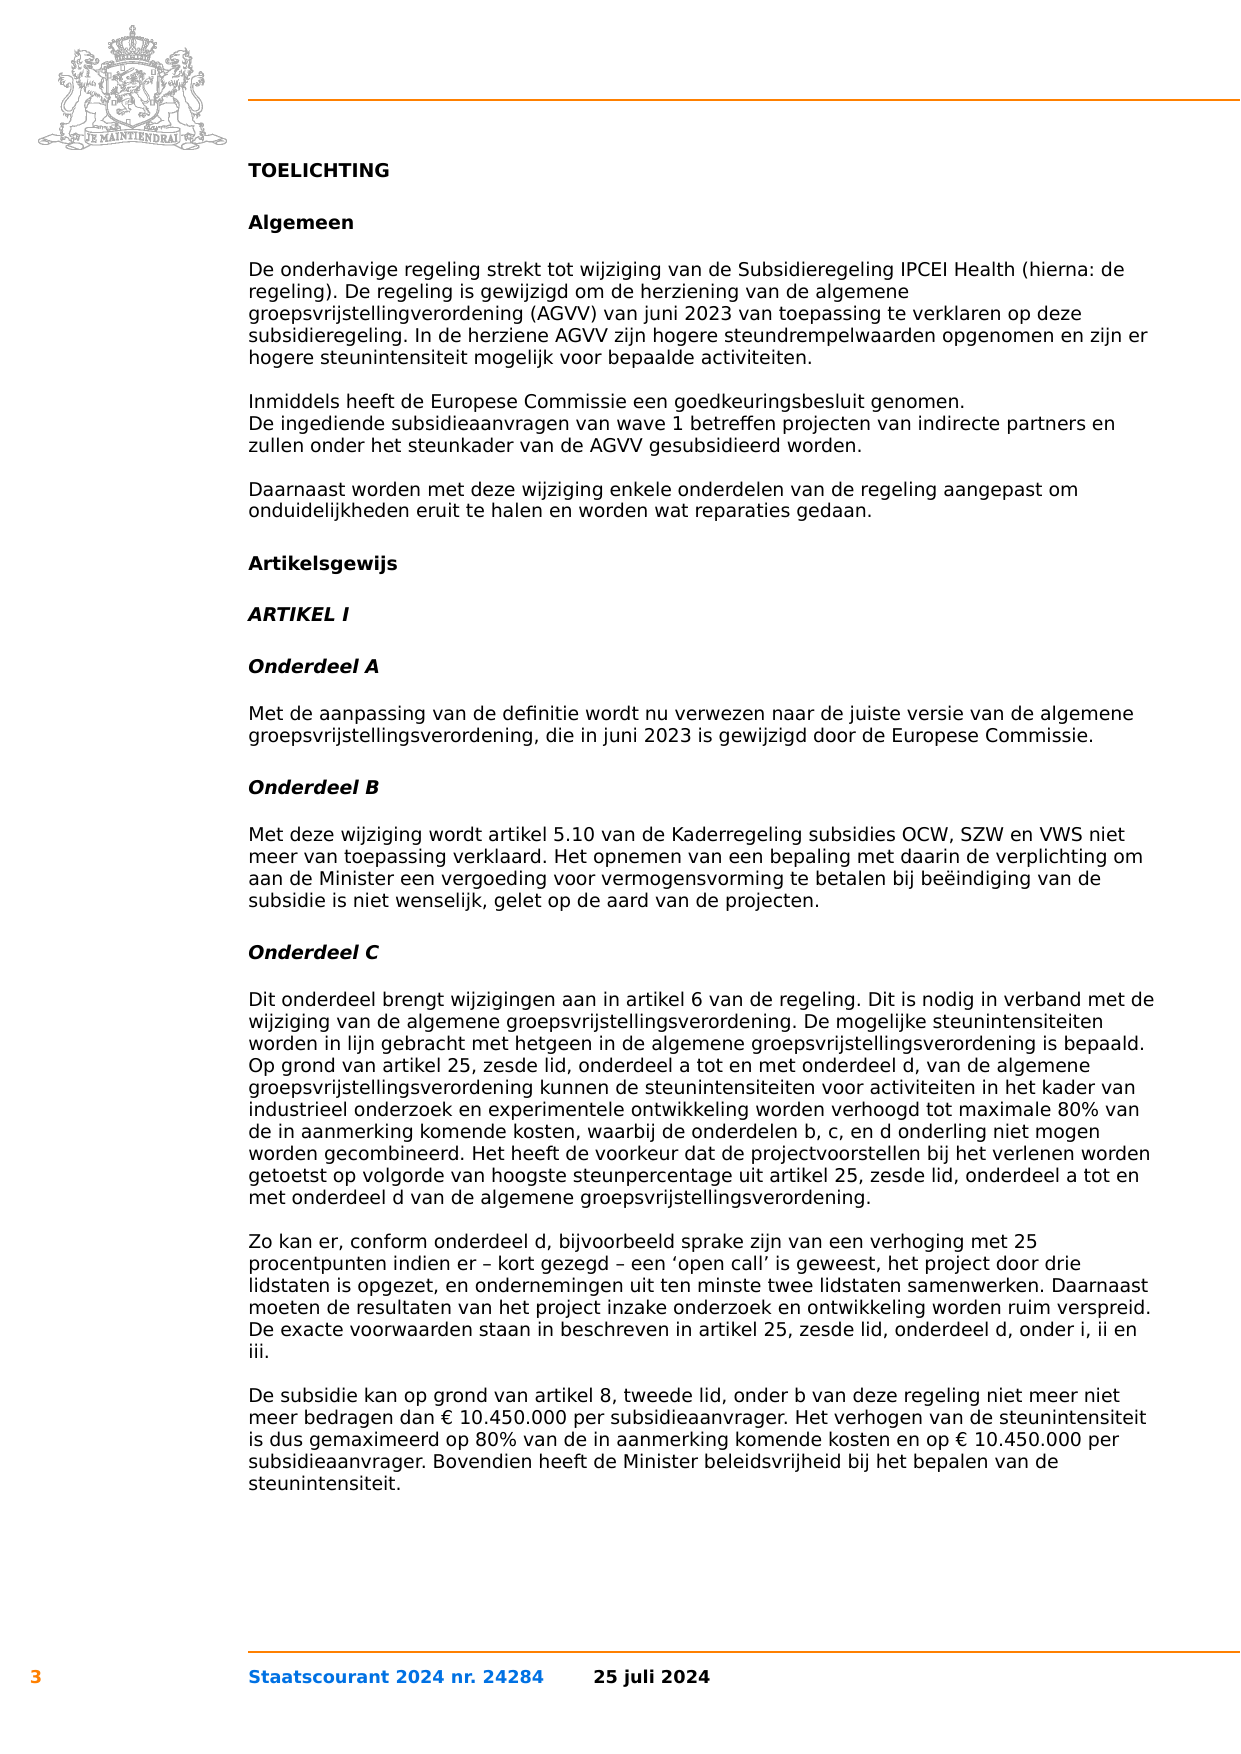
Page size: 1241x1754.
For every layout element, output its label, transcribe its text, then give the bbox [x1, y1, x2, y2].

text Met de aanpassing van de definitie wordt nu verwezen naar de juiste versie van de algemene groepsvrijstellingsverordening, die in juni 2023 is gewijzigd door de Europese Commissie. [248, 703, 1163, 747]
text De ingediende subsidieaanvragen van wave 1 betreffen projecten van indirecte partners en zullen onder het steunkader van de AGVV gesubsidieerd worden. [248, 413, 1163, 457]
text Zo kan er, conform onderdeel d, bijvoorbeeld sprake zijn van een verhoging met 25 procentpunten indien er – kort gezegd – een ‘open call’ is geweest, het project door drie lidstaten is opgezet, en ondernemingen uit ten minste twee lidstaten samenwerken. Daarnaast moeten de resultaten van het project inzake onderzoek en ontwikkeling worden ruim verspreid. De exacte voorwaarden staan in beschreven in artikel 25, zesde lid, onderdeel d, onder i, ii en iii. [248, 1231, 1163, 1363]
text Inmiddels heeft de Europese Commissie een goedkeuringsbesluit genomen. [248, 391, 1163, 413]
text De subsidie kan op grond van artikel 8, tweede lid, onder b van deze regeling niet meer niet meer bedragen dan € 10.450.000 per subsidieaanvrager. Het verhogen van de steunintensiteit is dus gemaximeerd op 80% van de in aanmerking komende kosten en op € 10.450.000 per subsidieaanvrager. Bovendien heeft de Minister beleidsvrijheid bij het bepalen van de steunintensiteit. [248, 1384, 1163, 1494]
text Met deze wijziging wordt artikel 5.10 van de Kaderregeling subsidies OCW, SZW en VWS niet meer van toepassing verklaard. Het opnemen van een bepaling met daarin de verplichting om aan de Minister een vergoeding voor vermogensvorming te betalen bij beëindiging van de subsidie is niet wenselijk, gelet op de aard van de projecten. [248, 824, 1163, 912]
text Dit onderdeel brengt wijzigingen aan in artikel 6 van de regeling. Dit is nodig in verband met de wijziging van de algemene groepsvrijstellingsverordening. De mogelijke steunintensiteiten worden in lijn gebracht met hetgeen in de algemene groepsvrijstellingsverordening is bepaald. Op grond van artikel 25, zesde lid, onderdeel a tot en met onderdeel d, van de algemene groepsvrijstellingsverordening kunnen de steunintensiteiten voor activiteiten in het kader van industrieel onderzoek en experimentele ontwikkeling worden verhoogd tot maximale 80% van de in aanmerking komende kosten, waarbij de onderdelen b, c, en d onderling niet mogen worden gecombineerd. Het heeft de voorkeur dat de projectvoorstellen bij het verlenen worden getoetst op volgorde van hoogste steunpercentage uit artikel 25, zesde lid, onderdeel a tot en met onderdeel d van de algemene groepsvrijstellingsverordening. [248, 989, 1163, 1209]
subtitle Onderdeel B [248, 777, 1163, 799]
subtitle Onderdeel A [248, 656, 1163, 678]
subtitle Artikelsgewijs [248, 552, 1163, 574]
text De onderhavige regeling strekt tot wijziging van de Subsidieregeling IPCEI Health (hierna: de regeling). De regeling is gewijzigd om de herziening van de algemene groepsvrijstellingverordening (AGVV) van juni 2023 van toepassing te verklaren op deze subsidieregeling. In de herziene AGVV zijn hogere steundrempelwaarden opgenomen en zijn er hogere steunintensiteit mogelijk voor bepaalde activiteiten. [248, 259, 1163, 369]
subtitle Algemeen [248, 212, 1163, 234]
subtitle Onderdeel C [248, 942, 1163, 964]
text Daarnaast worden met deze wijziging enkele onderdelen van de regeling aangepast om onduidelijkheden eruit te halen en worden wat reparaties gedaan. [248, 478, 1163, 522]
subtitle TOELICHTING [248, 160, 1163, 182]
subtitle ARTIKEL I [248, 604, 1163, 626]
picture [38, 25, 227, 150]
